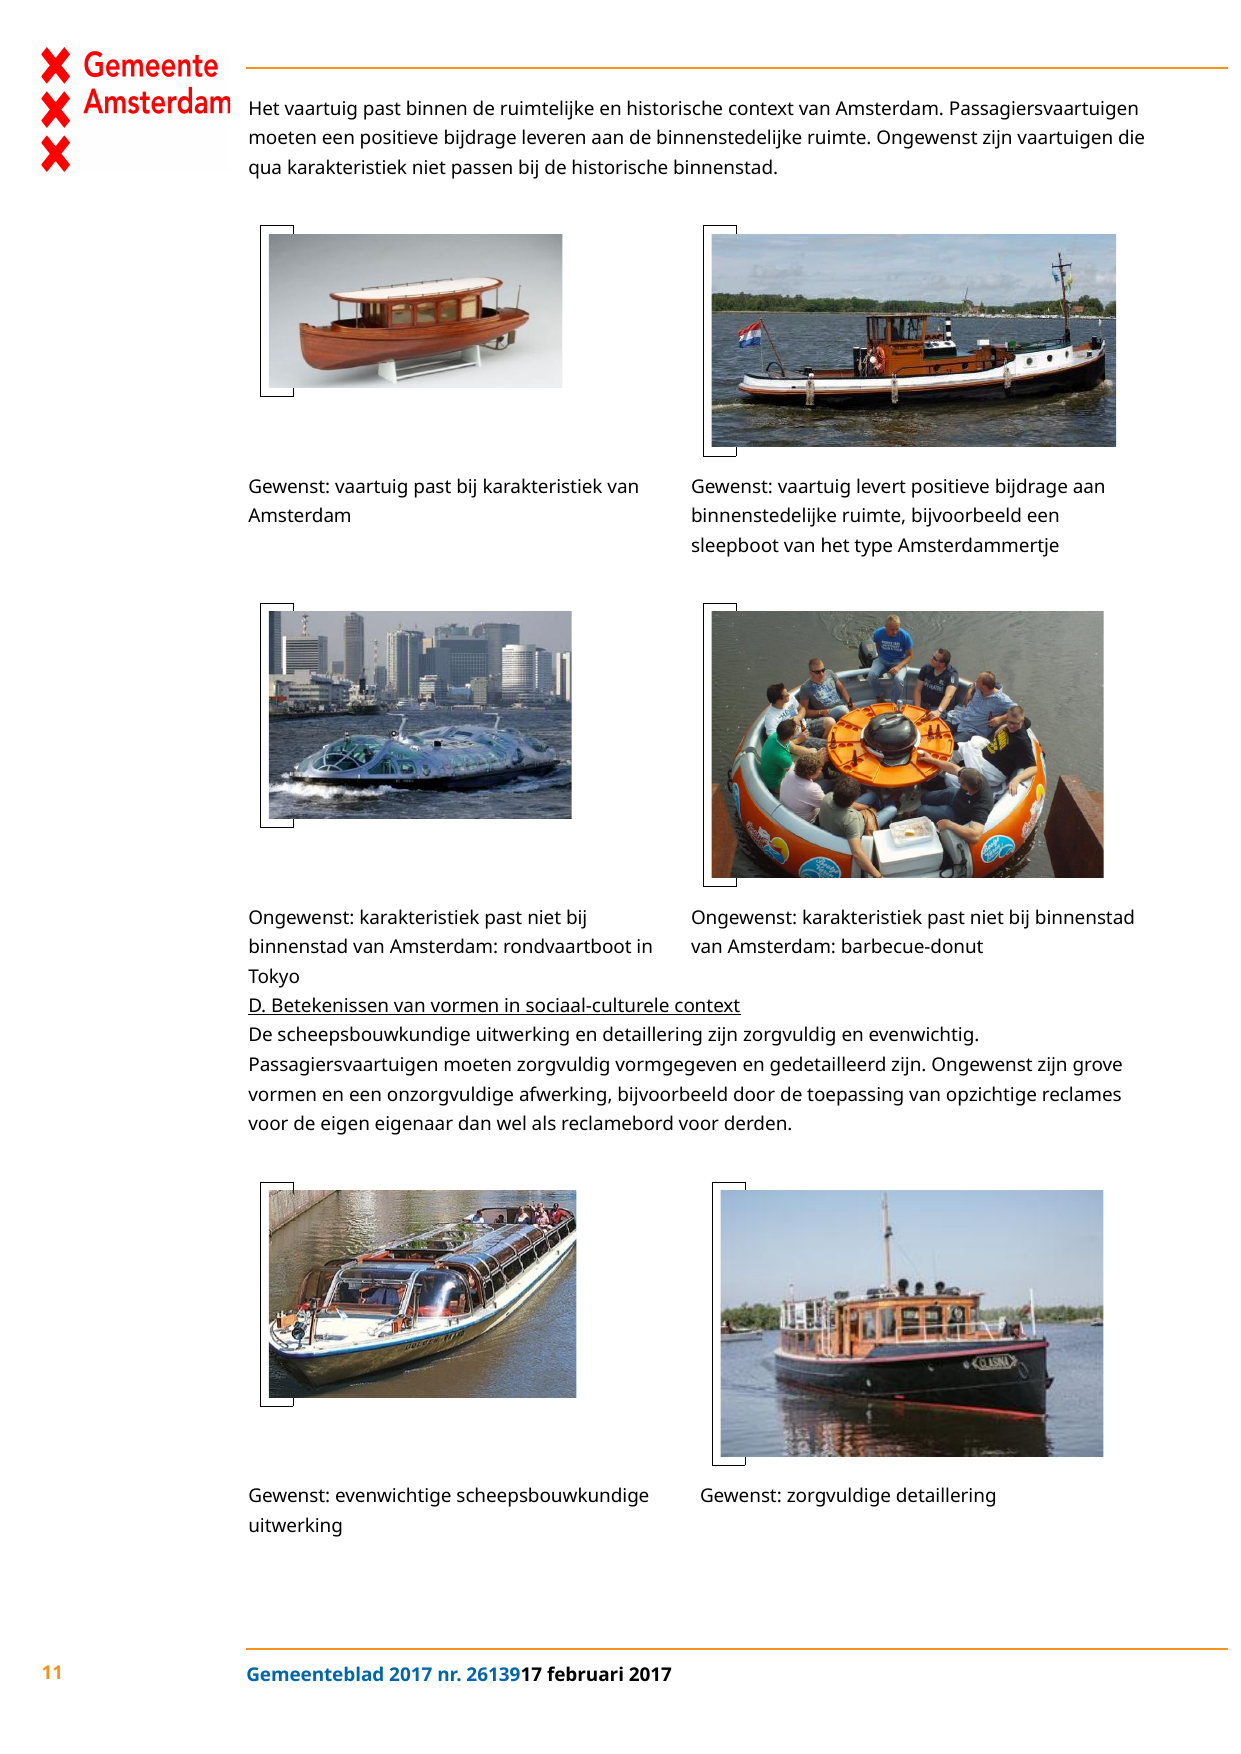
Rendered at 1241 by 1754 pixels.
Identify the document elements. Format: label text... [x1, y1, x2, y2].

table_header [248, 1140, 700, 1483]
table_header [691, 561, 1152, 877]
table_header [691, 184, 1152, 473]
table_header [691, 878, 1152, 904]
table_cell Gewenst: vaartuig past bij karakteristiek van Amsterdam [248, 473, 691, 558]
table_header [704, 604, 736, 877]
table_cell Gewenst: vaartuig levert positieve bijdrage aan binnenstedelijke ruimte, bijvoorbeeld een sleepboot van het type Amsterdammertje [691, 473, 1152, 558]
table_header [704, 878, 736, 886]
picture [268, 611, 572, 819]
text De scheepsbouwkundige uitwerking en detaillering zijn zorgvuldig en evenwichtig. Passagiersvaartuigen moeten zorgvuldig vormgegeven en gedetailleerd zijn. Ongewenst zijn grove vormen en een onzorgvuldige afwerking, bijvoorbeeld door de toepassing van opzichtige reclames voor de eigen eigenaar dan wel als reclamebord voor derden. [248, 1022, 1152, 1136]
table_header [700, 1541, 1152, 1567]
text D. Betekenissen van vormen in sociaal-culturele context [248, 992, 1152, 1018]
table_cell Gewenst: evenwichtige scheepsbouwkundige uitwerking [248, 1483, 700, 1538]
picture [720, 1190, 1104, 1457]
table_header [700, 1140, 1152, 1483]
table_header [248, 561, 691, 818]
picture [268, 1190, 577, 1398]
table_header [248, 1541, 700, 1567]
picture [711, 234, 1117, 447]
table_header [248, 184, 691, 473]
picture [711, 611, 1104, 878]
table_header [261, 604, 293, 818]
picture [41, 47, 231, 172]
table_cell Ongewenst: karakteristiek past niet bij binnenstad van Amsterdam: barbecue-donut [691, 904, 1152, 989]
table_cell Ongewenst: karakteristiek past niet bij binnenstad van Amsterdam: rondvaartboot in Tokyo [248, 904, 691, 989]
text Het vaartuig past binnen de ruimtelijke en historische context van Amsterdam. Passagiersvaartuigen moeten een positieve bijdrage leveren aan de binnenstedelijke ruimte. Ongewenst zijn vaartuigen die qua karakteristiek niet passen bij de historische binnenstad. [248, 95, 1152, 180]
picture [268, 234, 563, 388]
table_header [261, 819, 293, 827]
table_cell Gewenst: zorgvuldige detaillering [700, 1483, 1152, 1538]
table_header [248, 819, 691, 904]
